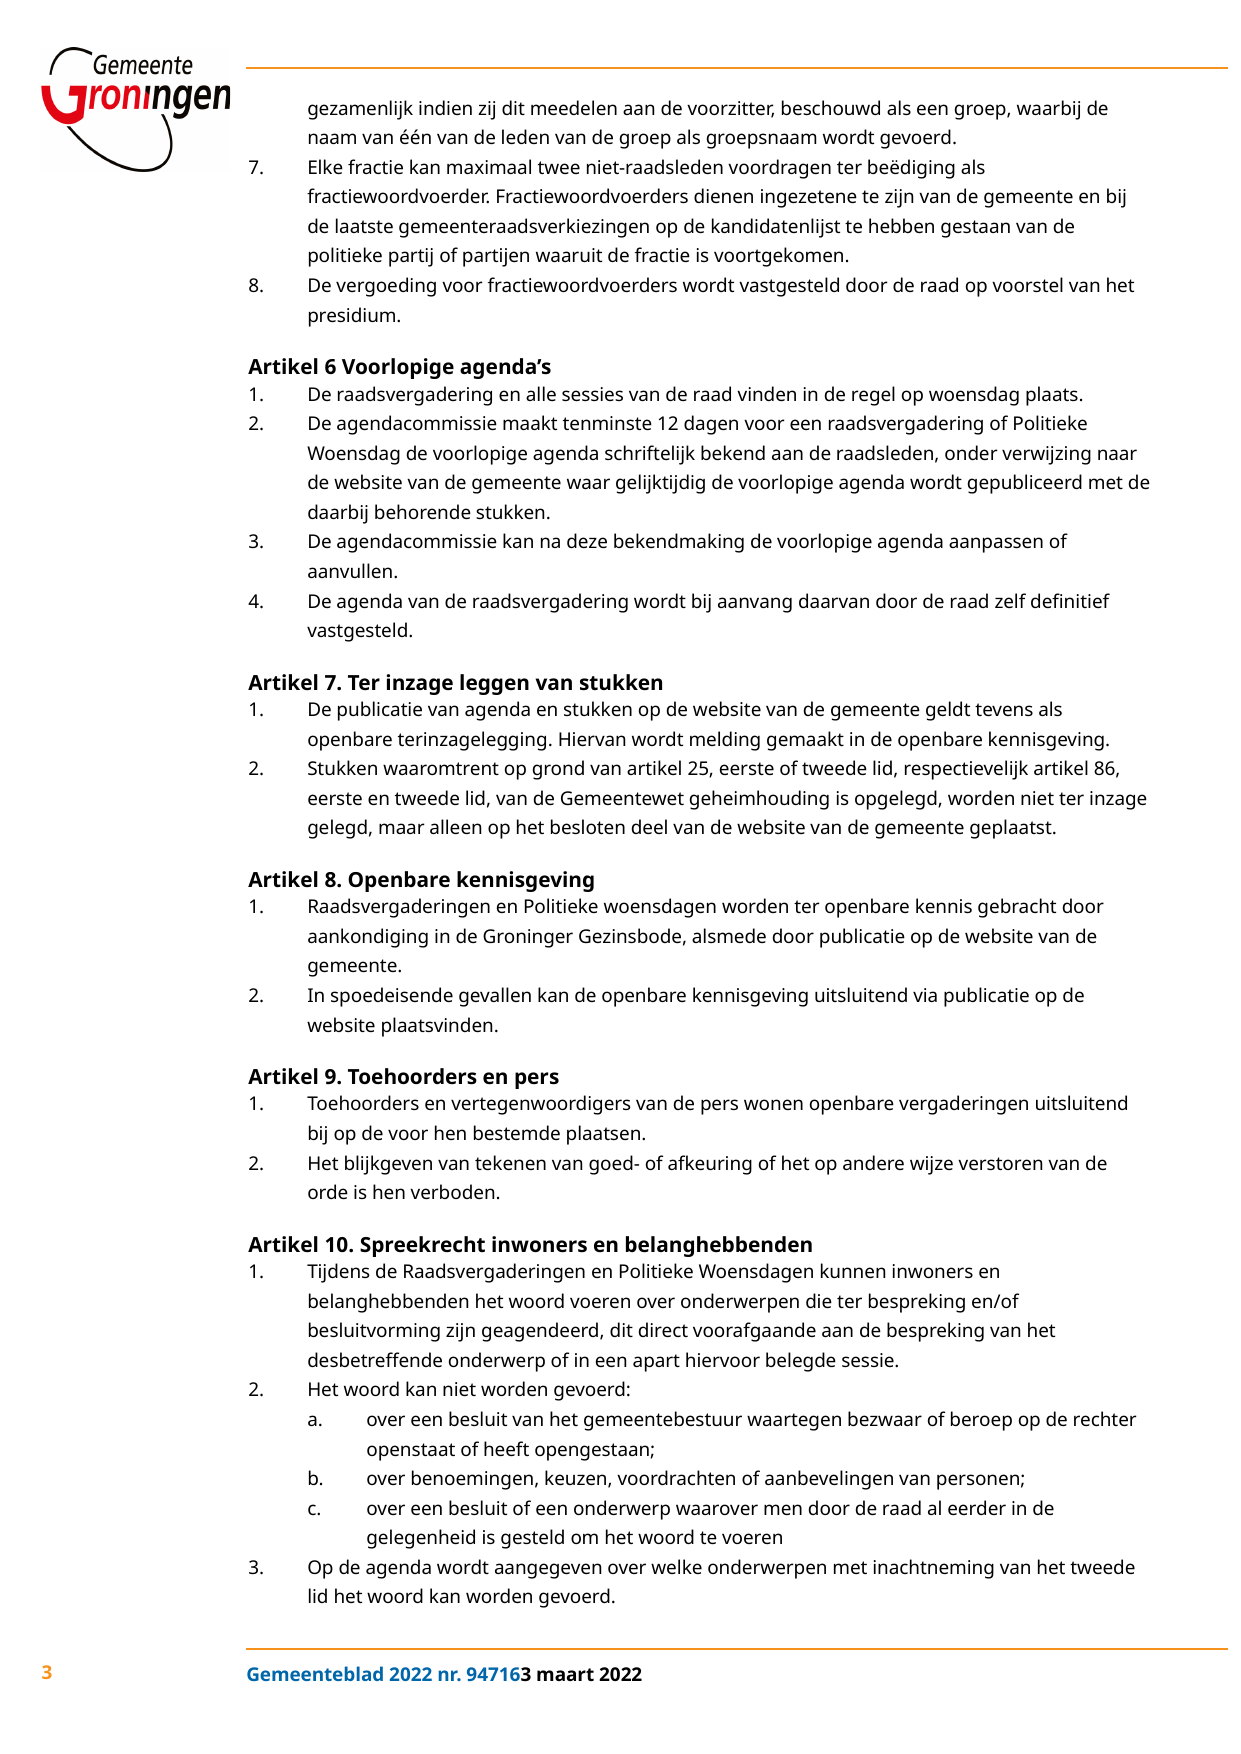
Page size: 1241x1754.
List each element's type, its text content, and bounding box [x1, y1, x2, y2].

list gezamenlijk indien zij dit meedelen aan de voorzitter, beschouwd als een groep, waarbij de naam van één van de leden van de groep als groepsnaam wordt gevoerd. [248, 95, 1152, 150]
text Artikel 7. Ter inzage leggen van stukken [248, 668, 1152, 696]
text Artikel 10. Spreekrecht inwoners en belanghebbenden [248, 1230, 1152, 1258]
text Artikel 8. Openbare kennisgeving [248, 865, 1152, 893]
list De raadsvergadering en alle sessies van de raad vinden in de regel op woensdag plaats. [248, 381, 1152, 406]
text Artikel 9. Toehoorders en pers [248, 1062, 1152, 1091]
list In spoedeisende gevallen kan de openbare kennisgeving uitsluitend via publicatie op de website plaatsvinden. [248, 982, 1152, 1037]
list Tijdens de Raadsvergaderingen en Politieke Woensdagen kunnen inwoners en belanghebbenden het woord voeren over onderwerpen die ter bespreking en/of besluitvorming zijn geagendeerd, dit direct voorafgaande aan de bespreking van het desbetreffende onderwerp of in een apart hiervoor belegde sessie. [248, 1258, 1152, 1373]
list Op de agenda wordt aangegeven over welke onderwerpen met inachtneming van het tweede lid het woord kan worden gevoerd. [248, 1554, 1152, 1609]
list Stukken waaromtrent op grond van artikel 25, eerste of tweede lid, respectievelijk artikel 86, eerste en tweede lid, van de Gemeentewet geheimhouding is opgelegd, worden niet ter inzage gelegd, maar alleen op het besloten deel van de website van de gemeente geplaatst. [248, 755, 1152, 840]
list over een besluit of een onderwerp waarover men door de raad al eerder in de gelegenheid is gesteld om het woord te voeren [307, 1495, 1152, 1550]
list Elke fractie kan maximaal twee niet-raadsleden voordragen ter beëdiging als fractiewoordvoerder. Fractiewoordvoerders dienen ingezetene te zijn van de gemeente en bij de laatste gemeenteraadsverkiezingen op de kandidatenlijst te hebben gestaan van de politieke partij of partijen waaruit de fractie is voortgekomen. [248, 154, 1152, 268]
list Het blijkgeven van tekenen van goed- of afkeuring of het op andere wijze verstoren van de orde is hen verboden. [248, 1150, 1152, 1205]
text Artikel 6 Voorlopige agenda’s [248, 352, 1152, 381]
list De agendacommissie maakt tenminste 12 dagen voor een raadsvergadering of Politieke Woensdag de voorlopige agenda schriftelijk bekend aan de raadsleden, onder verwijzing naar de website van de gemeente waar gelijktijdig de voorlopige agenda wordt gepubliceerd met de daarbij behorende stukken. [248, 410, 1152, 525]
list De vergoeding voor fractiewoordvoerders wordt vastgesteld door de raad op voorstel van het presidium. [248, 272, 1152, 328]
list De publicatie van agenda en stukken op de website van de gemeente geldt tevens als openbare terinzagelegging. Hiervan wordt melding gemaakt in de openbare kennisgeving. [248, 696, 1152, 752]
picture [41, 47, 231, 172]
list De agendacommissie kan na deze bekendmaking de voorlopige agenda aanpassen of aanvullen. [248, 529, 1152, 584]
list Het woord kan niet worden gevoerd: [248, 1377, 1152, 1402]
list over benoemingen, keuzen, voordrachten of aanbevelingen van personen; [307, 1465, 1152, 1491]
list over een besluit van het gemeentebestuur waartegen bezwaar of beroep op de rechter openstaat of heeft opengestaan; [307, 1406, 1152, 1461]
list Raadsvergaderingen en Politieke woensdagen worden ter openbare kennis gebracht door aankondiging in de Groninger Gezinsbode, alsmede door publicatie op de website van de gemeente. [248, 893, 1152, 978]
list Toehoorders en vertegenwoordigers van de pers wonen openbare vergaderingen uitsluitend bij op de voor hen bestemde plaatsen. [248, 1091, 1152, 1146]
list De agenda van de raadsvergadering wordt bij aanvang daarvan door de raad zelf definitief vastgesteld. [248, 588, 1152, 643]
